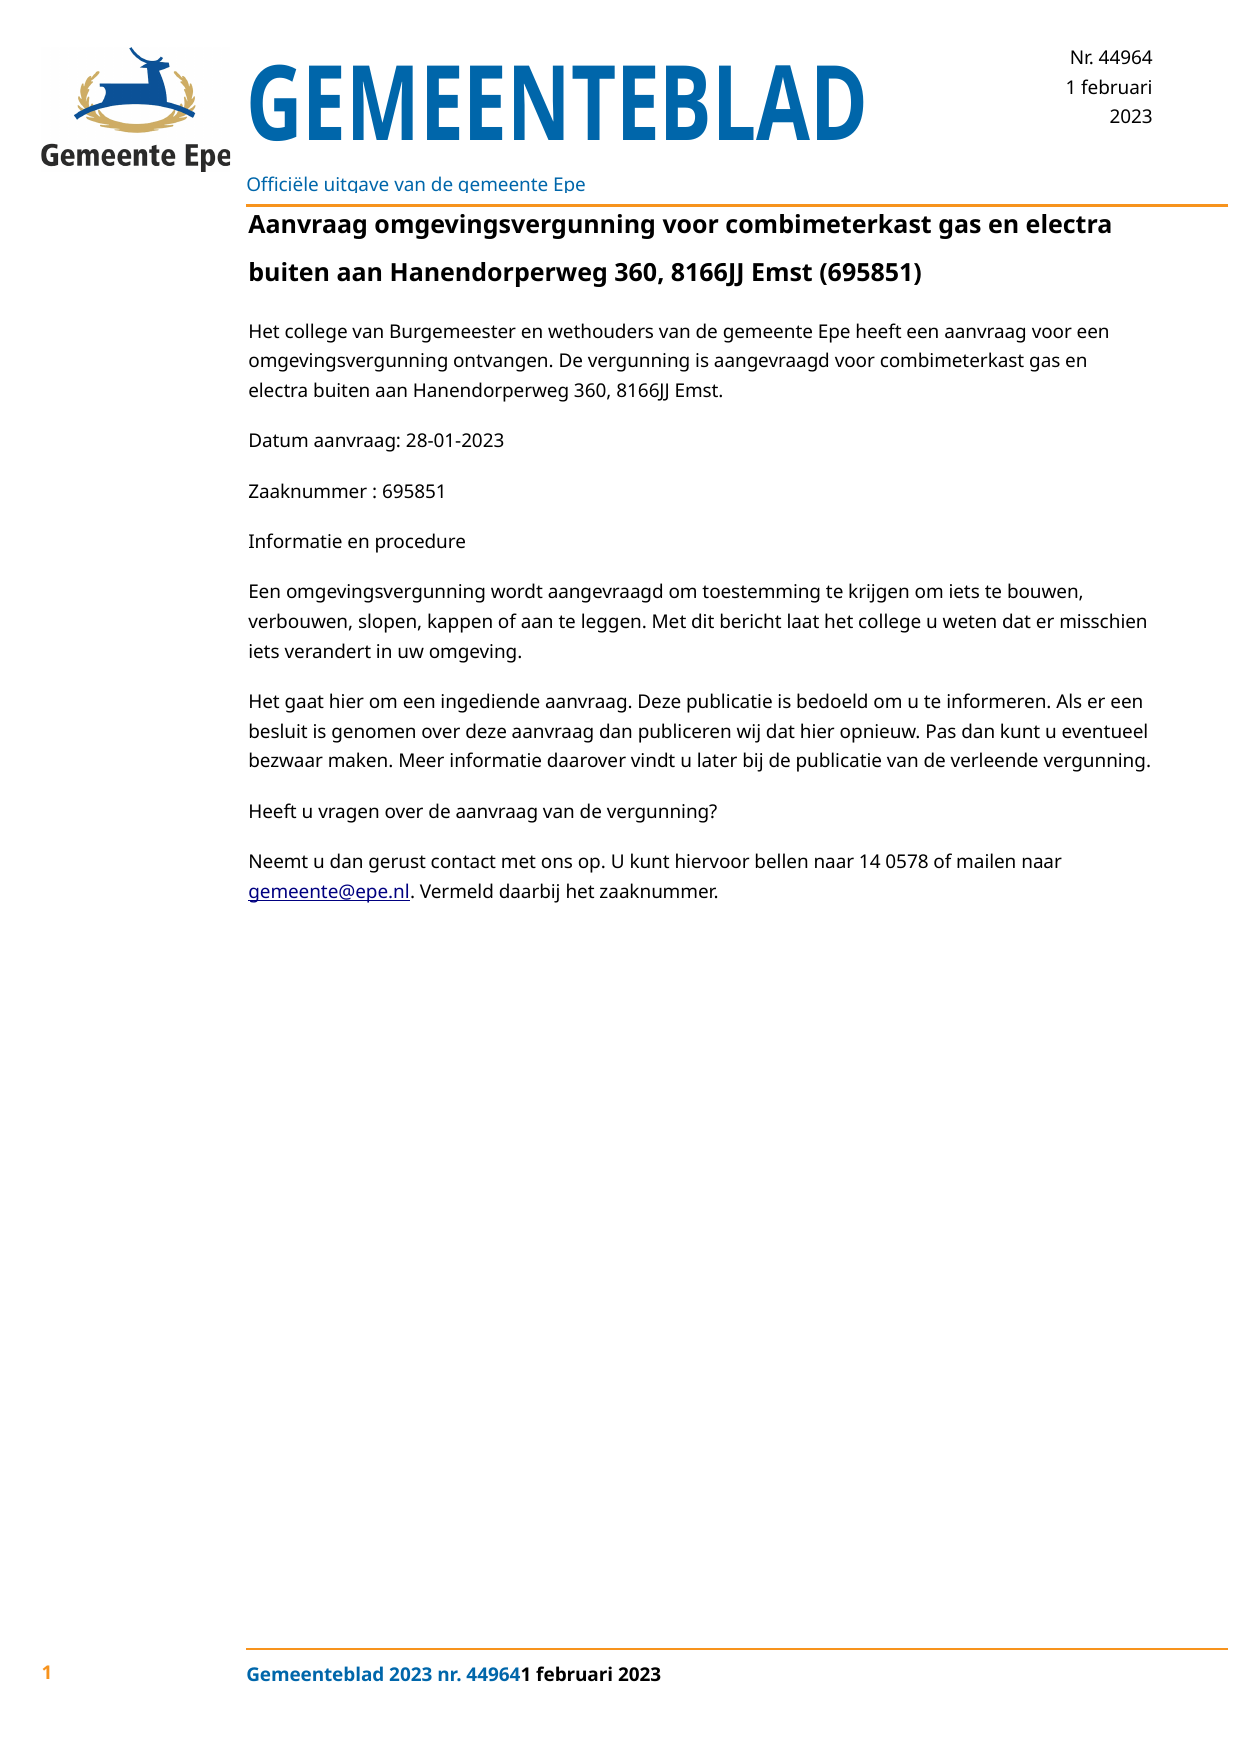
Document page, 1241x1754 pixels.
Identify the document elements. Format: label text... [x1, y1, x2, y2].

picture [41, 47, 231, 172]
text Informatie en procedure [248, 528, 1152, 554]
text Zaaknummer : 695851 [248, 478, 1152, 504]
text Datum aanvraag: 28-01-2023 [248, 427, 1152, 453]
text Een omgevingsvergunning wordt aangevraagd om toestemming te krijgen om iets te bouwen, verbouwen, slopen, kappen of aan te leggen. Met dit bericht laat het college u weten dat er misschien iets verandert in uw omgeving. [248, 579, 1152, 664]
text Neemt u dan gerust contact met ons op. U kunt hiervoor bellen naar 14 0578 of mailen naar gemeente@epe.nl. Vermeld daarbij het zaaknummer. [248, 848, 1152, 904]
text Het college van Burgemeester en wethouders van de gemeente Epe heeft een aanvraag voor een omgevingsvergunning ontvangen. De vergunning is aangevraagd voor combimeterkast gas en electra buiten aan Hanendorperweg 360, 8166JJ Emst. [248, 318, 1152, 403]
text Heeft u vragen over de aanvraag van de vergunning? [248, 798, 1152, 824]
text Aanvraag omgevingsvergunning voor combimeterkast gas en electra buiten aan Hanendorperweg 360, 8166JJ Emst (695851) [248, 207, 1152, 288]
text Het gaat hier om een ingediende aanvraag. Deze publicatie is bedoeld om u te informeren. Als er een besluit is genomen over deze aanvraag dan publiceren wij dat hier opnieuw. Pas dan kunt u eventueel bezwaar maken. Meer informatie daarover vindt u later bij de publicatie van de verleende vergunning. [248, 688, 1152, 773]
